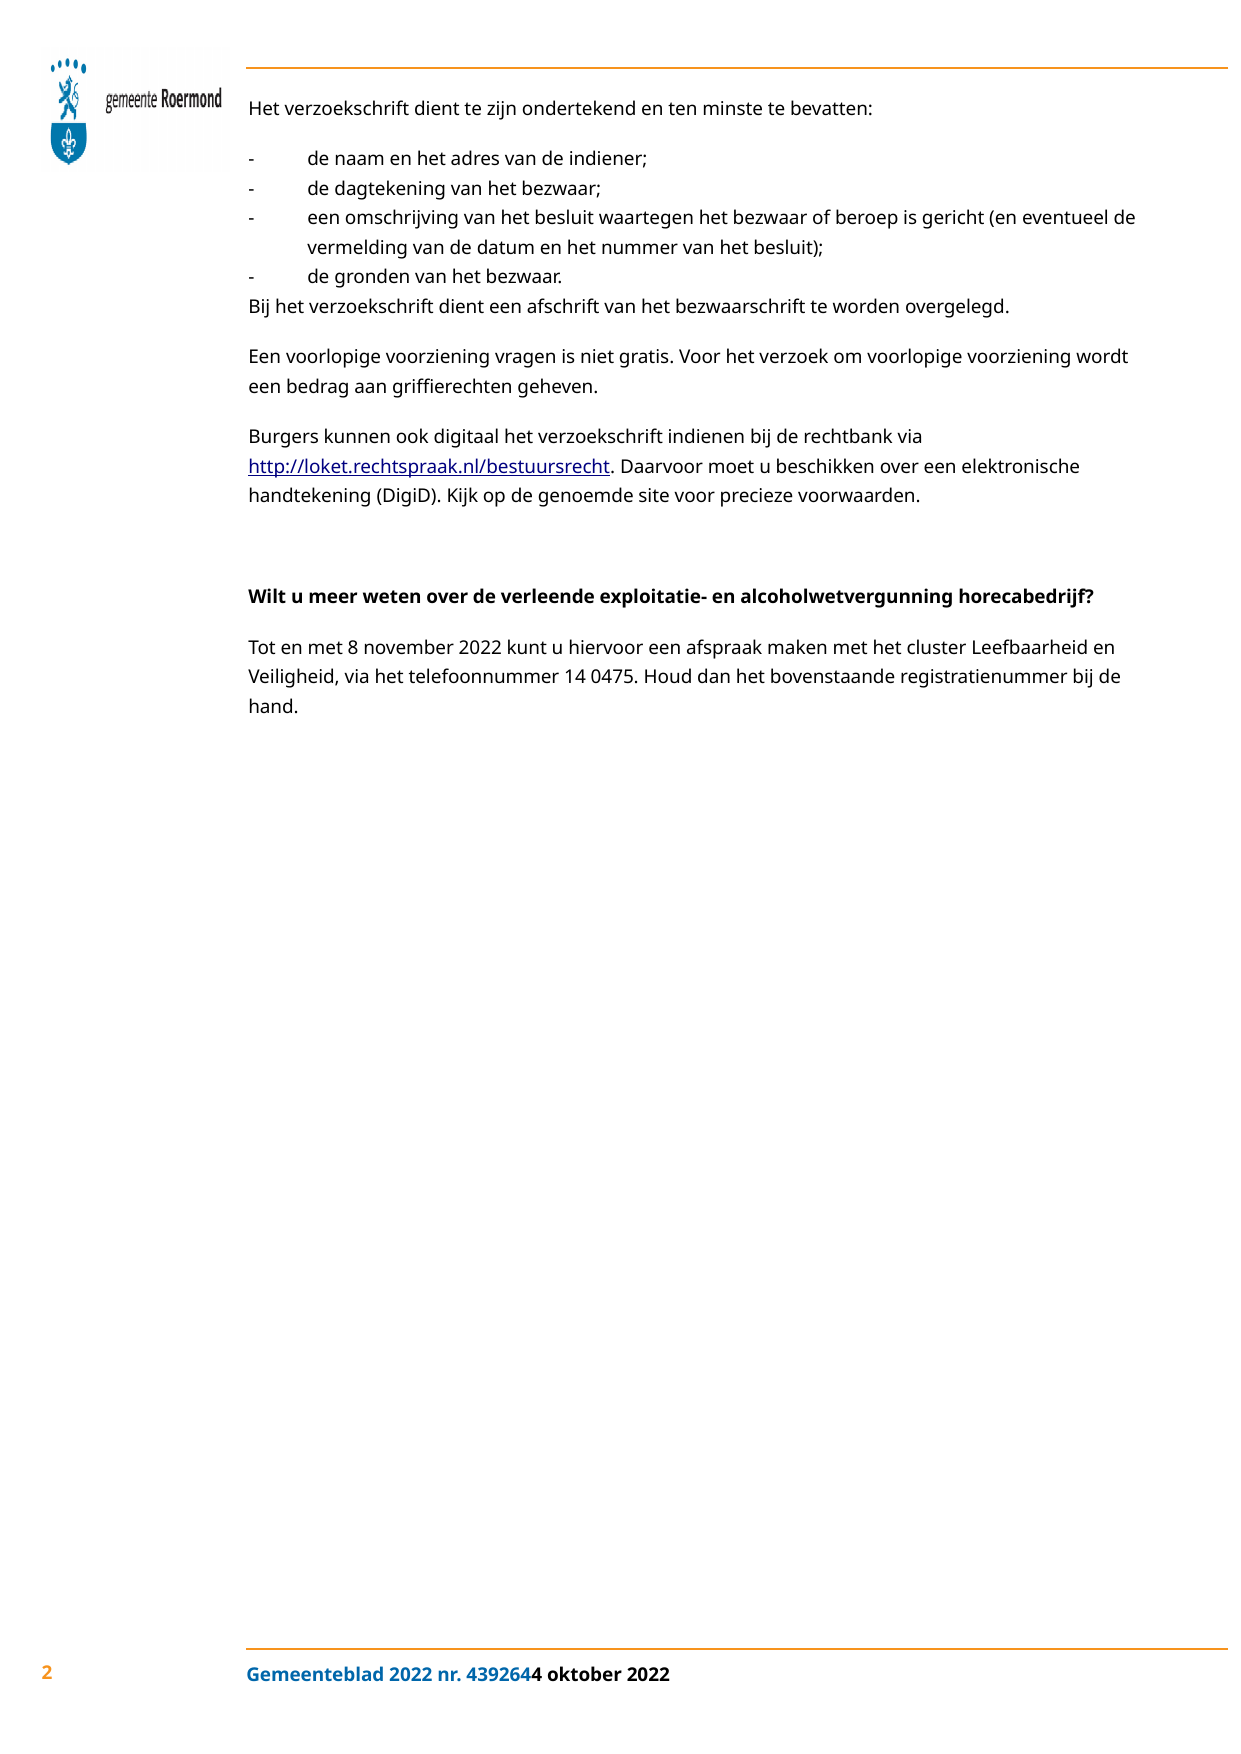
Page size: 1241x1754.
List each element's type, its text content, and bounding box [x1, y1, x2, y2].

picture [41, 47, 231, 172]
text Een voorlopige voorziening vragen is niet gratis. Voor het verzoek om voorlopige voorziening wordt een bedrag aan griffierechten geheven. [248, 343, 1152, 399]
list de naam en het adres van de indiener; [248, 145, 1152, 171]
text Burgers kunnen ook digitaal het verzoekschrift indienen bij de rechtbank via http://loket.rechtspraak.nl/bestuursrecht. Daarvoor moet u beschikken over een elektronische handtekening (DigiD). Kijk op de genoemde site voor precieze voorwaarden. [248, 423, 1152, 508]
list de dagtekening van het bezwaar; [248, 175, 1152, 201]
text Het verzoekschrift dient te zijn ondertekend en ten minste te bevatten: [248, 95, 1152, 121]
text Wilt u meer weten over de verleende exploitatie- en alcoholwetvergunning horecabedrijf? [248, 583, 1152, 609]
text Tot en met 8 november 2022 kunt u hiervoor een afspraak maken met het cluster Leefbaarheid en Veiligheid, via het telefoonnummer 14 0475. Houd dan het bovenstaande registratienummer bij de hand. [248, 634, 1152, 719]
list een omschrijving van het besluit waartegen het bezwaar of beroep is gericht (en eventueel de vermelding van de datum en het nummer van het besluit); [248, 204, 1152, 260]
list de gronden van het bezwaar. [248, 263, 1152, 289]
text Bij het verzoekschrift dient een afschrift van het bezwaarschrift te worden overgelegd. [248, 293, 1152, 319]
